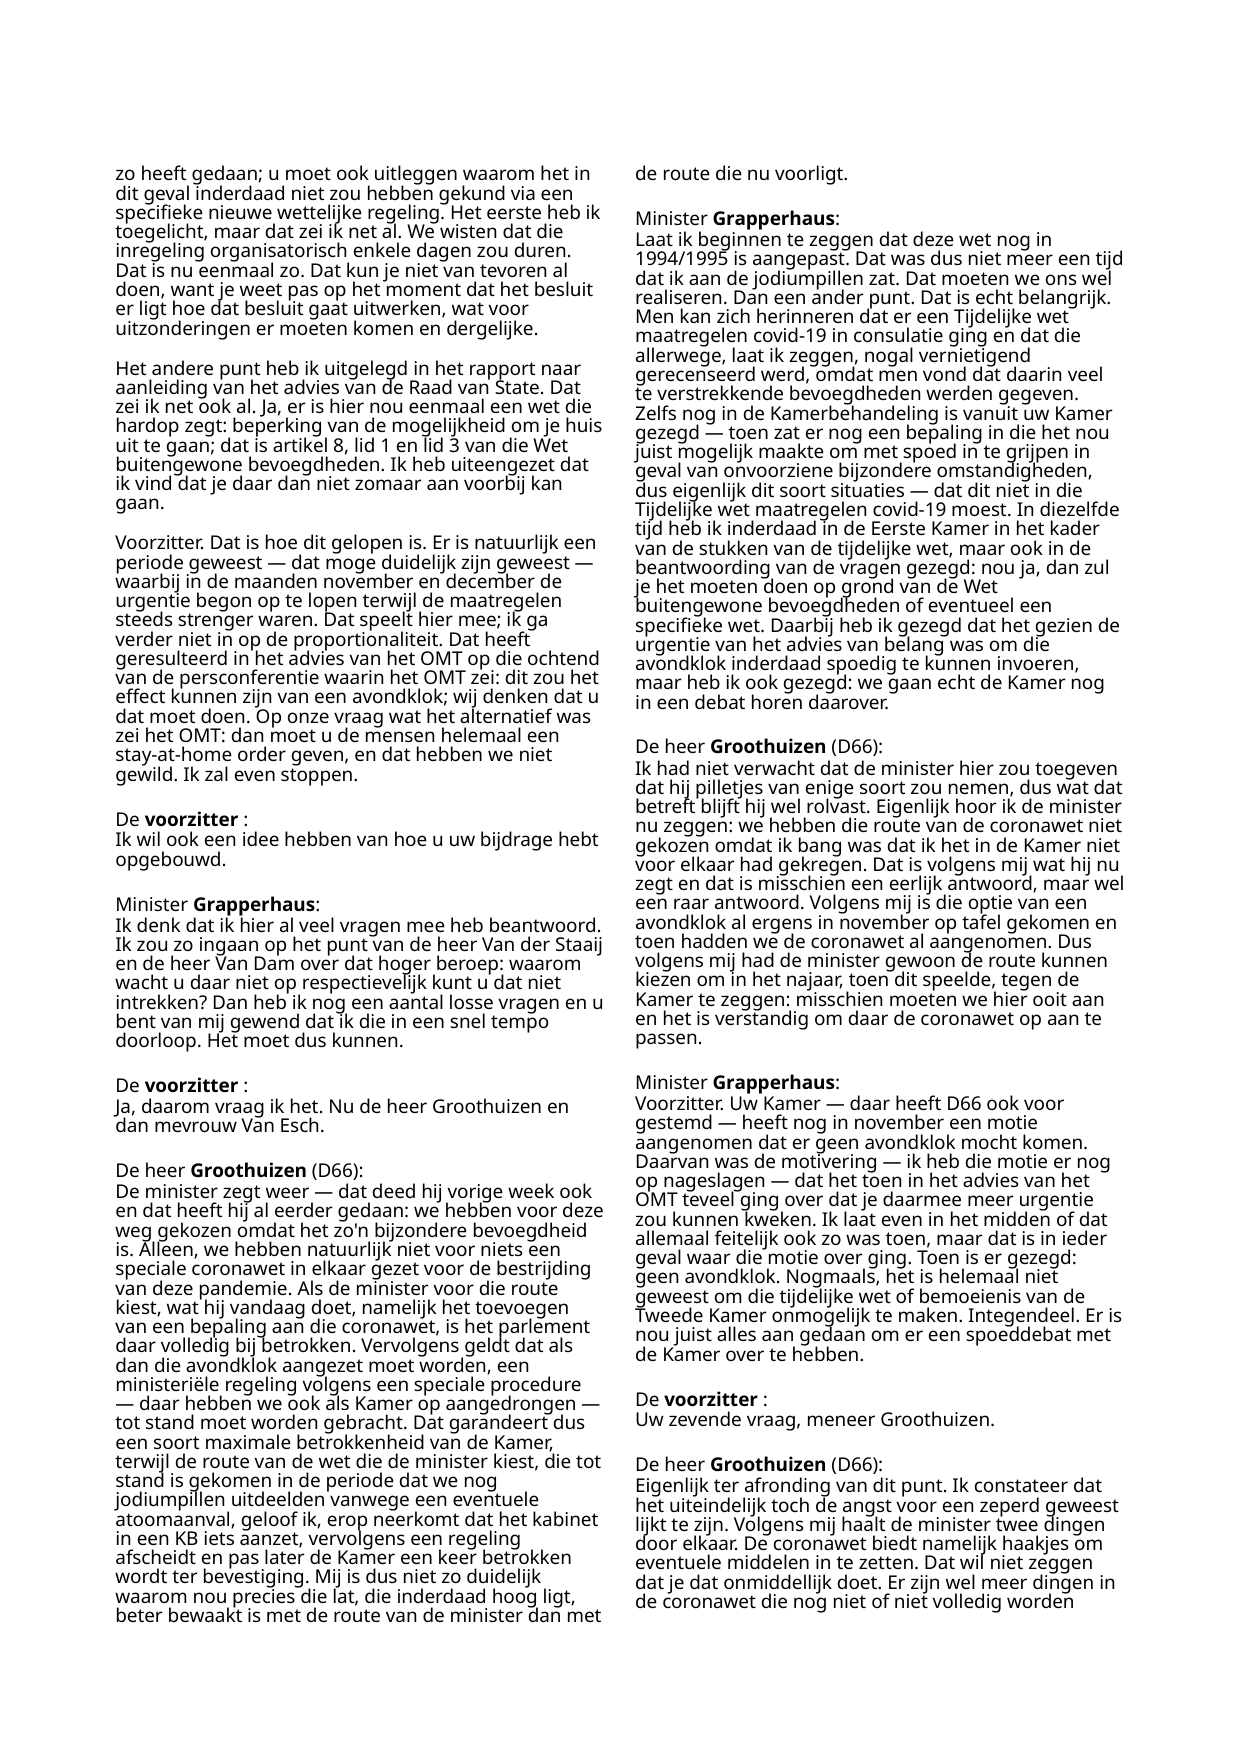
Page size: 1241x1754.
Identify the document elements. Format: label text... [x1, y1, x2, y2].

text Eigenlijk ter afronding van dit punt. Ik constateer dat het uiteindelijk toch de angst voor een zeperd geweest lijkt te zijn. Volgens mij haalt de minister twee dingen door elkaar. De coronawet biedt namelijk haakjes om eventuele middelen in te zetten. Dat wil niet zeggen dat je dat onmiddellijk doet. Er zijn wel meer dingen in de coronawet die nog niet of niet volledig worden [635, 1477, 1125, 1612]
text Minister Grapperhaus: [635, 1069, 1125, 1095]
text De heer Groothuizen (D66): [635, 734, 1125, 759]
text De heer Groothuizen (D66): [115, 1157, 605, 1183]
text Uw zevende vraag, meneer Groothuizen. [635, 1411, 1125, 1431]
text Voorzitter. Dat is hoe dit gelopen is. Er is natuurlijk een periode geweest — dat moge duidelijk zijn geweest — waarbij in de maanden november en december de urgentie begon op te lopen terwijl de maatregelen steeds strenger waren. Dat speelt hier mee; ik ga verder niet in op de proportionaliteit. Dat heeft geresulteerd in het advies van het OMT op die ochtend van de persconferentie waarin het OMT zei: dit zou het effect kunnen zijn van een avondklok; wij denken dat u dat moet doen. Op onze vraag wat het alternatief was zei het OMT: dan moet u de mensen helemaal een stay-at-home order geven, en dat hebben we niet gewild. Ik zal even stoppen. [115, 534, 605, 785]
text Ja, daarom vraag ik het. Nu de heer Groothuizen en dan mevrouw Van Esch. [115, 1098, 605, 1137]
text De heer Groothuizen (D66): [635, 1452, 1125, 1477]
text Minister Grapperhaus: [115, 891, 605, 917]
text Het andere punt heb ik uitgelegd in het rapport naar aanleiding van het advies van de Raad van State. Dat zei ik net ook al. Ja, er is hier nou eenmaal een wet die hardop zegt: beperking van de mogelijkheid om je huis uit te gaan; dat is artikel 8, lid 1 en lid 3 van die Wet buitengewone bevoegdheden. Ik heb uiteengezet dat ik vind dat je daar dan niet zomaar aan voorbij kan gaan. [115, 359, 605, 514]
text De voorzitter : [635, 1386, 1125, 1411]
text Minister Grapperhaus: [635, 205, 1125, 231]
text De minister zegt weer — dat deed hij vorige week ook en dat heeft hij al eerder gedaan: we hebben voor deze weg gekozen omdat het zo'n bijzondere bevoegdheid is. Alleen, we hebben natuurlijk niet voor niets een speciale coronawet in elkaar gezet voor de bestrijding van deze pandemie. Als de minister voor die route kiest, wat hij vandaag doet, namelijk het toevoegen van een bepaling aan die coronawet, is het parlement daar volledig bij betrokken. Vervolgens geldt dat als dan die avondklok aangezet moet worden, een ministeriële regeling volgens een speciale procedure — daar hebben we ook als Kamer op aangedrongen — tot stand moet worden gebracht. Dat garandeert dus een soort maximale betrokkenheid van de Kamer, terwijl de route van de wet die de minister kiest, die tot stand is gekomen in de periode dat we nog jodiumpillen uitdeelden vanwege een eventuele atoomaanval, geloof ik, erop neerkomt dat het kabinet in een KB iets aanzet, vervolgens een regeling afscheidt en pas later de Kamer een keer betrokken wordt ter bevestiging. Mij is dus niet zo duidelijk waarom nou precies die lat, die inderdaad hoog ligt, beter bewaakt is met de route van de minister dan met [115, 1183, 605, 1626]
text De voorzitter : [115, 1072, 605, 1098]
text De voorzitter : [115, 806, 605, 831]
text Ik had niet verwacht dat de minister hier zou toegeven dat hij pilletjes van enige soort zou nemen, dus wat dat betreft blijft hij wel rolvast. Eigenlijk hoor ik de minister nu zeggen: we hebben die route van de coronawet niet gekozen omdat ik bang was dat ik het in de Kamer niet voor elkaar had gekregen. Dat is volgens mij wat hij nu zegt en dat is misschien een eerlijk antwoord, maar wel een raar antwoord. Volgens mij is die optie van een avondklok al ergens in november op tafel gekomen en toen hadden we de coronawet al aangenomen. Dus volgens mij had de minister gewoon de route kunnen kiezen om in het najaar, toen dit speelde, tegen de Kamer te zeggen: misschien moeten we hier ooit aan en het is verstandig om daar de coronawet op aan te passen. [635, 759, 1125, 1048]
text de route die nu voorligt. [635, 165, 1125, 184]
text zo heeft gedaan; u moet ook uitleggen waarom het in dit geval inderdaad niet zou hebben gekund via een specifieke nieuwe wettelijke regeling. Het eerste heb ik toegelicht, maar dat zei ik net al. We wisten dat die inregeling organisatorisch enkele dagen zou duren. Dat is nu eenmaal zo. Dat kun je niet van tevoren al doen, want je weet pas op het moment dat het besluit er ligt hoe dat besluit gaat uitwerken, wat voor uitzonderingen er moeten komen en dergelijke. [115, 165, 605, 339]
text Laat ik beginnen te zeggen dat deze wet nog in 1994/1995 is aangepast. Dat was dus niet meer een tijd dat ik aan de jodiumpillen zat. Dat moeten we ons wel realiseren. Dan een ander punt. Dat is echt belangrijk. Men kan zich herinneren dat er een Tijdelijke wet maatregelen covid-19 in consulatie ging en dat die allerwege, laat ik zeggen, nogal vernietigend gerecenseerd werd, omdat men vond dat daarin veel te verstrekkende bevoegdheden werden gegeven. Zelfs nog in de Kamerbehandeling is vanuit uw Kamer gezegd — toen zat er nog een bepaling in die het nou juist mogelijk maakte om met spoed in te grijpen in geval van onvoorziene bijzondere omstandigheden, dus eigenlijk dit soort situaties — dat dit niet in die Tijdelijke wet maatregelen covid-19 moest. In diezelfde tijd heb ik inderdaad in de Eerste Kamer in het kader van de stukken van de tijdelijke wet, maar ook in de beantwoording van de vragen gezegd: nou ja, dan zul je het moeten doen op grond van de Wet buitengewone bevoegdheden of eventueel een specifieke wet. Daarbij heb ik gezegd dat het gezien de urgentie van het advies van belang was om die avondklok inderdaad spoedig te kunnen invoeren, maar heb ik ook gezegd: we gaan echt de Kamer nog in een debat horen daarover. [635, 231, 1125, 713]
text Ik denk dat ik hier al veel vragen mee heb beantwoord. Ik zou zo ingaan op het punt van de heer Van der Staaij en de heer Van Dam over dat hoger beroep: waarom wacht u daar niet op respectievelijk kunt u dat niet intrekken? Dan heb ik nog een aantal losse vragen en u bent van mij gewend dat ik die in een snel tempo doorloop. Het moet dus kunnen. [115, 917, 605, 1051]
text Voorzitter. Uw Kamer — daar heeft D66 ook voor gestemd — heeft nog in november een motie aangenomen dat er geen avondklok mocht komen. Daarvan was de motivering — ik heb die motie er nog op nageslagen — dat het toen in het advies van het OMT teveel ging over dat je daarmee meer urgentie zou kunnen kweken. Ik laat even in het midden of dat allemaal feitelijk ook zo was toen, maar dat is in ieder geval waar die motie over ging. Toen is er gezegd: geen avondklok. Nogmaals, het is helemaal niet geweest om die tijdelijke wet of bemoeienis van de Tweede Kamer onmogelijk te maken. Integendeel. Er is nou juist alles aan gedaan om er een spoeddebat met de Kamer over te hebben. [635, 1095, 1125, 1365]
text Ik wil ook een idee hebben van hoe u uw bijdrage hebt opgebouwd. [115, 831, 605, 870]
